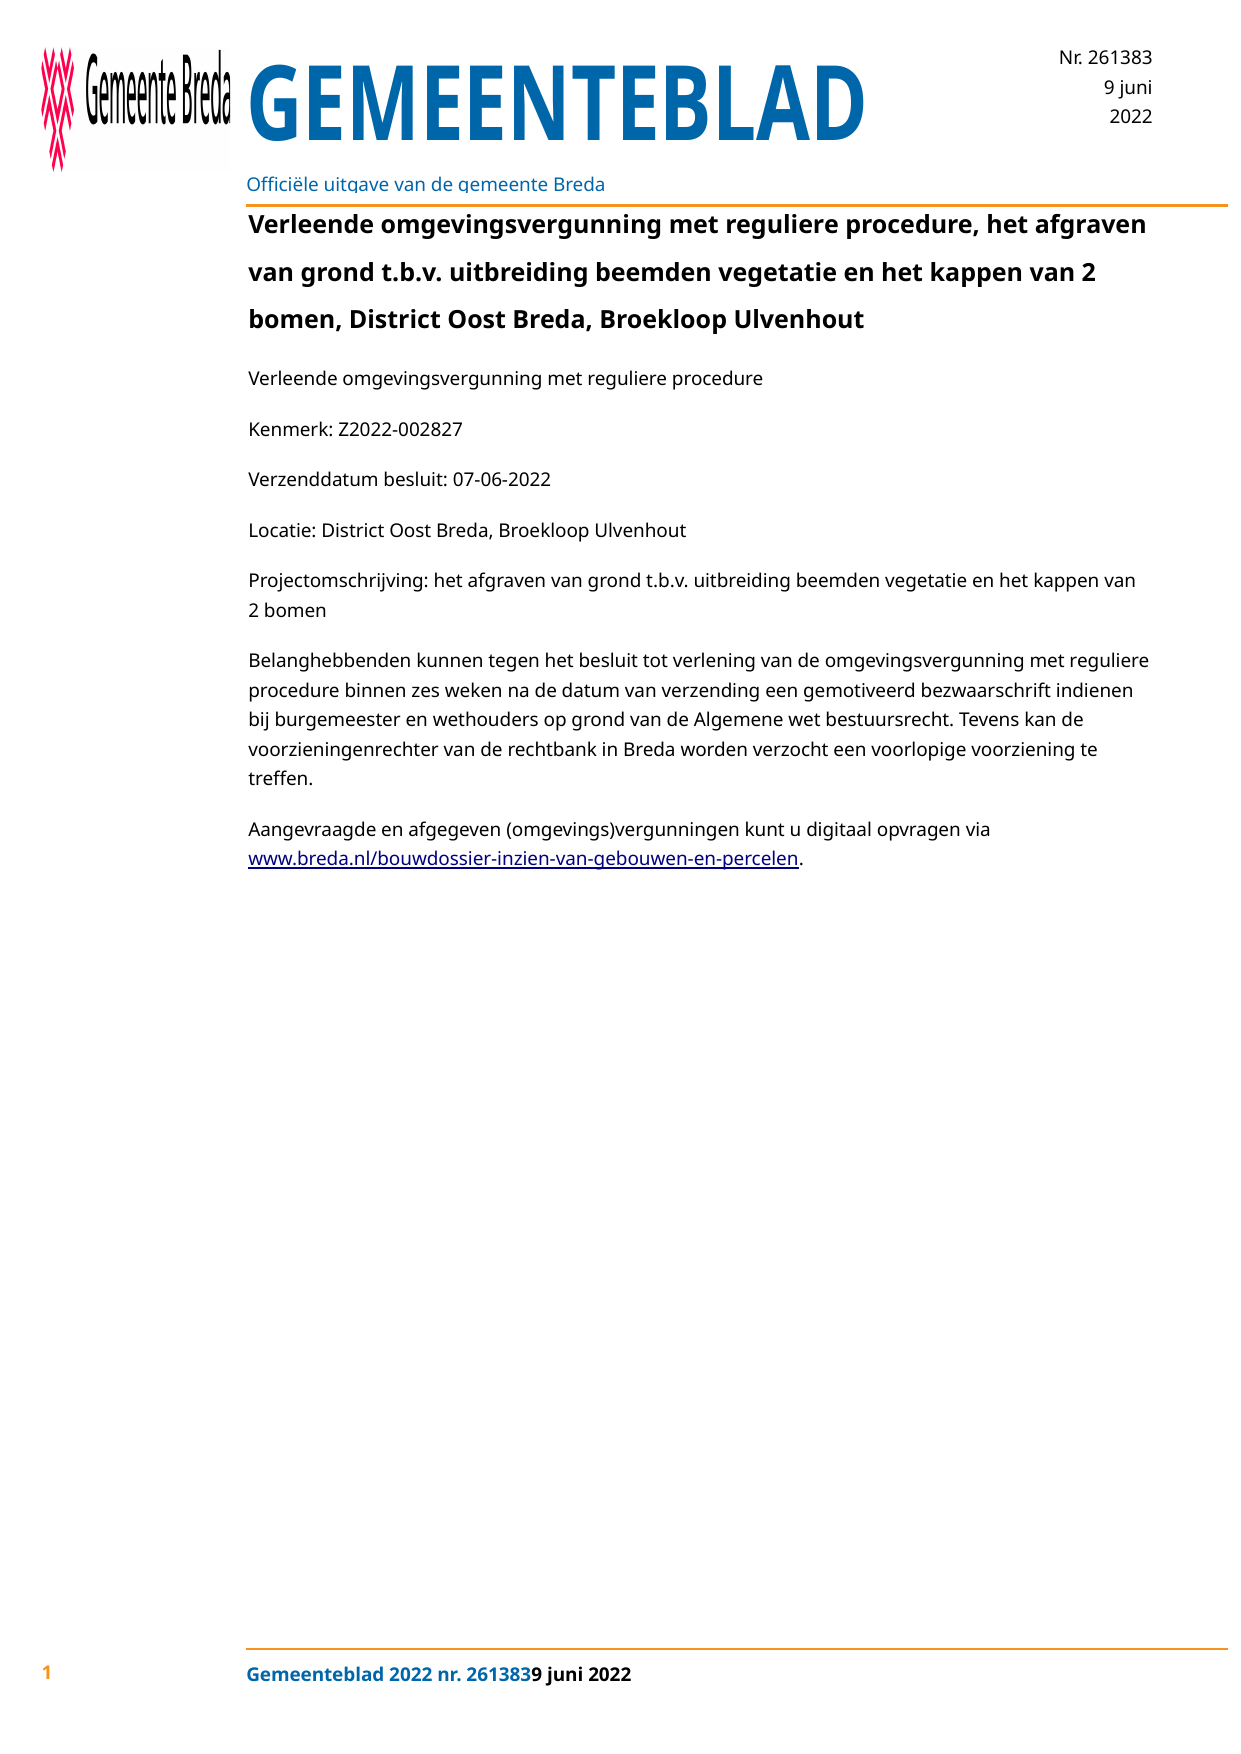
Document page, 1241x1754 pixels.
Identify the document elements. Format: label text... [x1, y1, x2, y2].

picture [41, 47, 231, 172]
text Verzenddatum besluit: 07-06-2022 [248, 466, 1152, 492]
text Belanghebbenden kunnen tegen het besluit tot verlening van de omgevingsvergunning met reguliere procedure binnen zes weken na de datum van verzending een gemotiveerd bezwaarschrift indienen bij burgemeester en wethouders op grond van de Algemene wet bestuursrecht. Tevens kan de voorzieningenrechter van de rechtbank in Breda worden verzocht een voorlopige voorziening te treffen. [248, 647, 1152, 791]
text Kenmerk: Z2022-002827 [248, 416, 1152, 442]
text Verleende omgevingsvergunning met reguliere procedure, het afgraven van grond t.b.v. uitbreiding beemden vegetatie en het kappen van 2 bomen, District Oost Breda, Broekloop Ulvenhout [248, 207, 1152, 336]
text Locatie: District Oost Breda, Broekloop Ulvenhout [248, 517, 1152, 542]
text Aangevraagde en afgegeven (omgevings)vergunningen kunt u digitaal opvragen via www.breda.nl/bouwdossier-inzien-van-gebouwen-en-percelen. [248, 816, 1152, 871]
text Verleende omgevingsvergunning met reguliere procedure [248, 366, 1152, 391]
text Projectomschrijving: het afgraven van grond t.b.v. uitbreiding beemden vegetatie en het kappen van 2 bomen [248, 567, 1152, 622]
